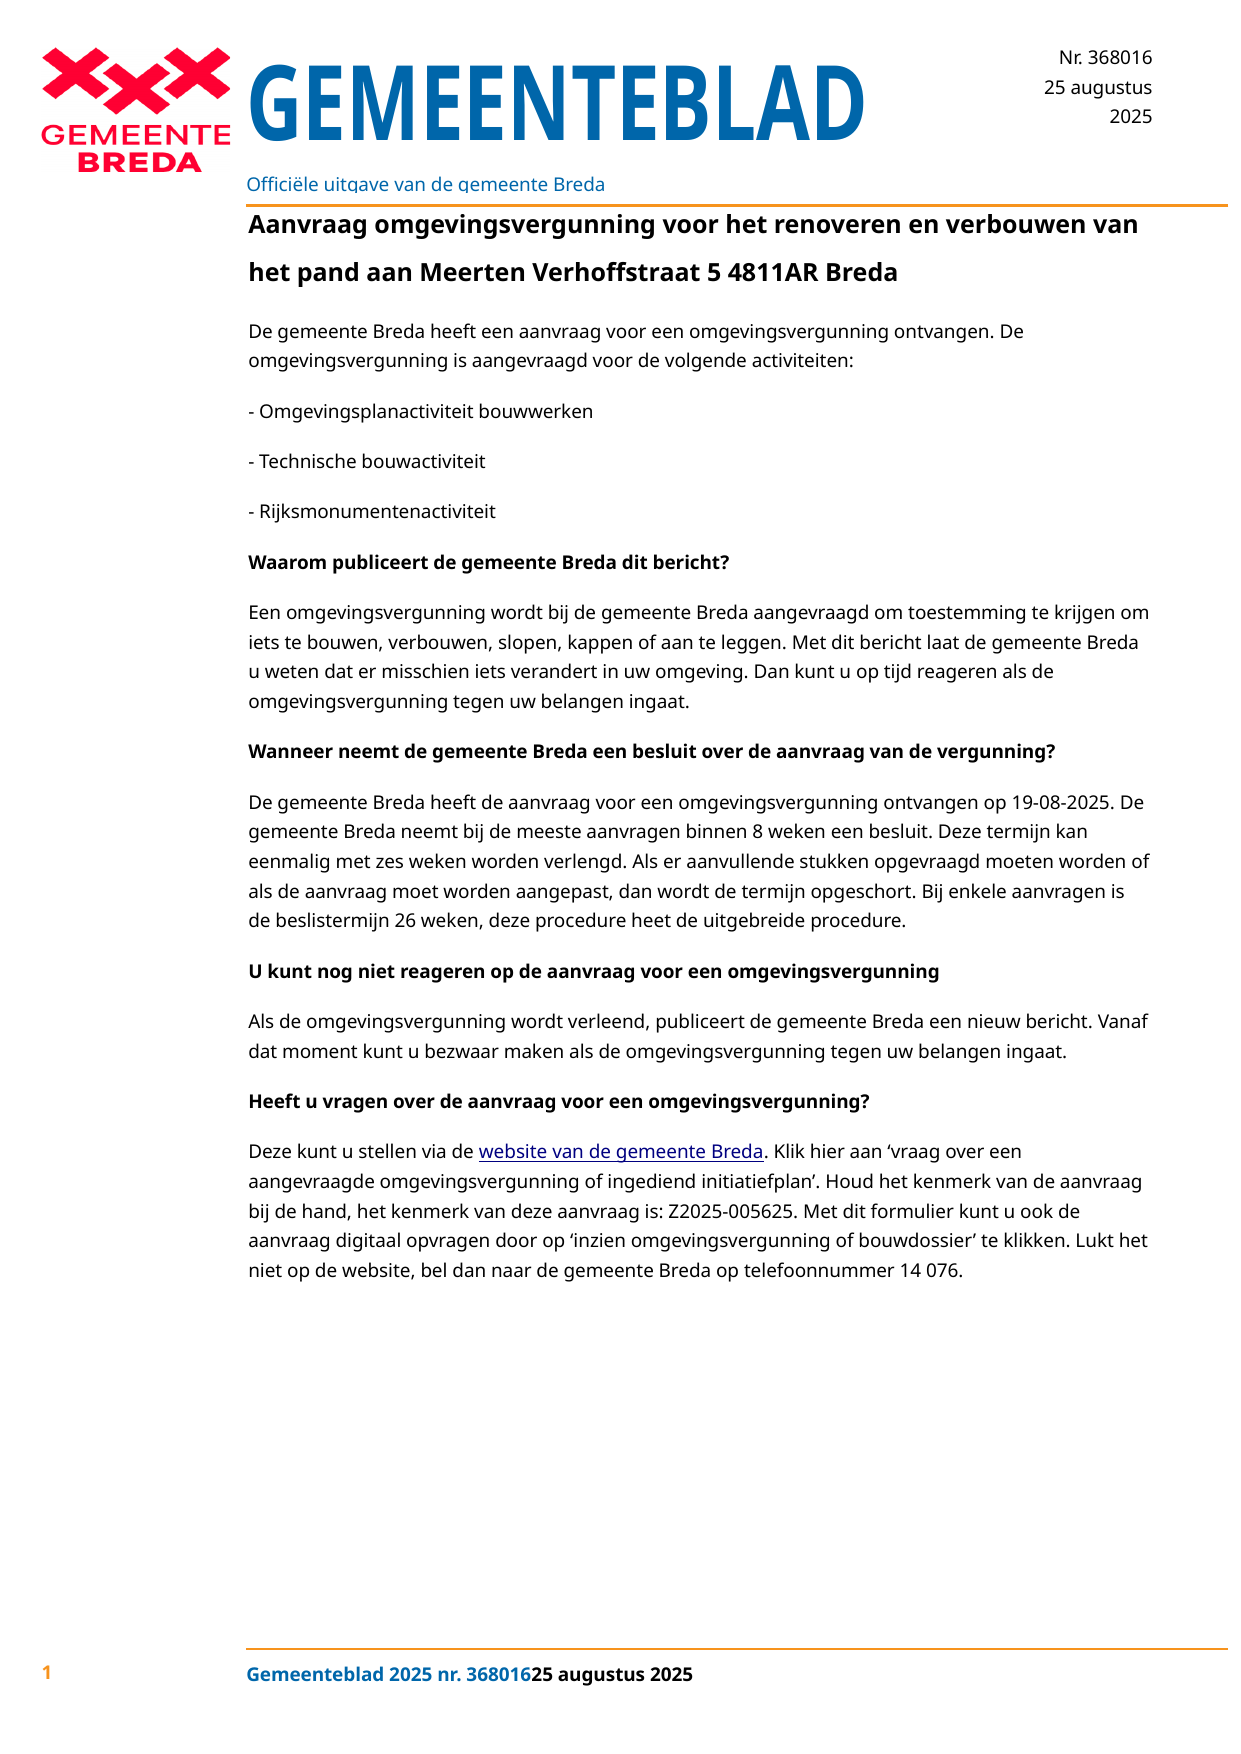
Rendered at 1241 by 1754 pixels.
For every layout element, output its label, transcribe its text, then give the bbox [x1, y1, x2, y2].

text De gemeente Breda heeft een aanvraag voor een omgevingsvergunning ontvangen. De omgevingsvergunning is aangevraagd voor de volgende activiteiten: [248, 318, 1152, 373]
text Waarom publiceert de gemeente Breda dit bericht? [248, 549, 1152, 575]
text Als de omgevingsvergunning wordt verleend, publiceert de gemeente Breda een nieuw bericht. Vanaf dat moment kunt u bezwaar maken als de omgevingsvergunning tegen uw belangen ingaat. [248, 1008, 1152, 1064]
text Deze kunt u stellen via de website van de gemeente Breda. Klik hier aan ‘vraag over een aangevraagde omgevingsvergunning of ingediend initiatiefplan’. Houd het kenmerk van de aanvraag bij de hand, het kenmerk van deze aanvraag is: Z2025-005625. Met dit formulier kunt u ook de aanvraag digitaal opvragen door op ‘inzien omgevingsvergunning of bouwdossier’ te klikken. Lukt het niet op de website, bel dan naar de gemeente Breda op telefoonnummer 14 076. [248, 1139, 1152, 1283]
text Heeft u vragen over de aanvraag voor een omgevingsvergunning? [248, 1088, 1152, 1114]
text - Technische bouwactiviteit [248, 448, 1152, 474]
text Aanvraag omgevingsvergunning voor het renoveren en verbouwen van het pand aan Meerten Verhoffstraat 5 4811AR Breda [248, 207, 1152, 288]
text Een omgevingsvergunning wordt bij de gemeente Breda aangevraagd om toestemming te krijgen om iets te bouwen, verbouwen, slopen, kappen of aan te leggen. Met dit bericht laat de gemeente Breda u weten dat er misschien iets verandert in uw omgeving. Dan kunt u op tijd reageren als de omgevingsvergunning tegen uw belangen ingaat. [248, 599, 1152, 714]
text De gemeente Breda heeft de aanvraag voor een omgevingsvergunning ontvangen op 19-08-2025. De gemeente Breda neemt bij de meeste aanvragen binnen 8 weken een besluit. Deze termijn kan eenmalig met zes weken worden verlengd. Als er aanvullende stukken opgevraagd moeten worden of als de aanvraag moet worden aangepast, dan wordt de termijn opgeschort. Bij enkele aanvragen is de beslistermijn 26 weken, deze procedure heet de uitgebreide procedure. [248, 789, 1152, 933]
text - Omgevingsplanactiviteit bouwwerken [248, 398, 1152, 424]
text Wanneer neemt de gemeente Breda een besluit over de aanvraag van de vergunning? [248, 739, 1152, 764]
text - Rijksmonumentenactiviteit [248, 499, 1152, 524]
picture [41, 47, 231, 172]
text U kunt nog niet reageren op de aanvraag voor een omgevingsvergunning [248, 958, 1152, 984]
